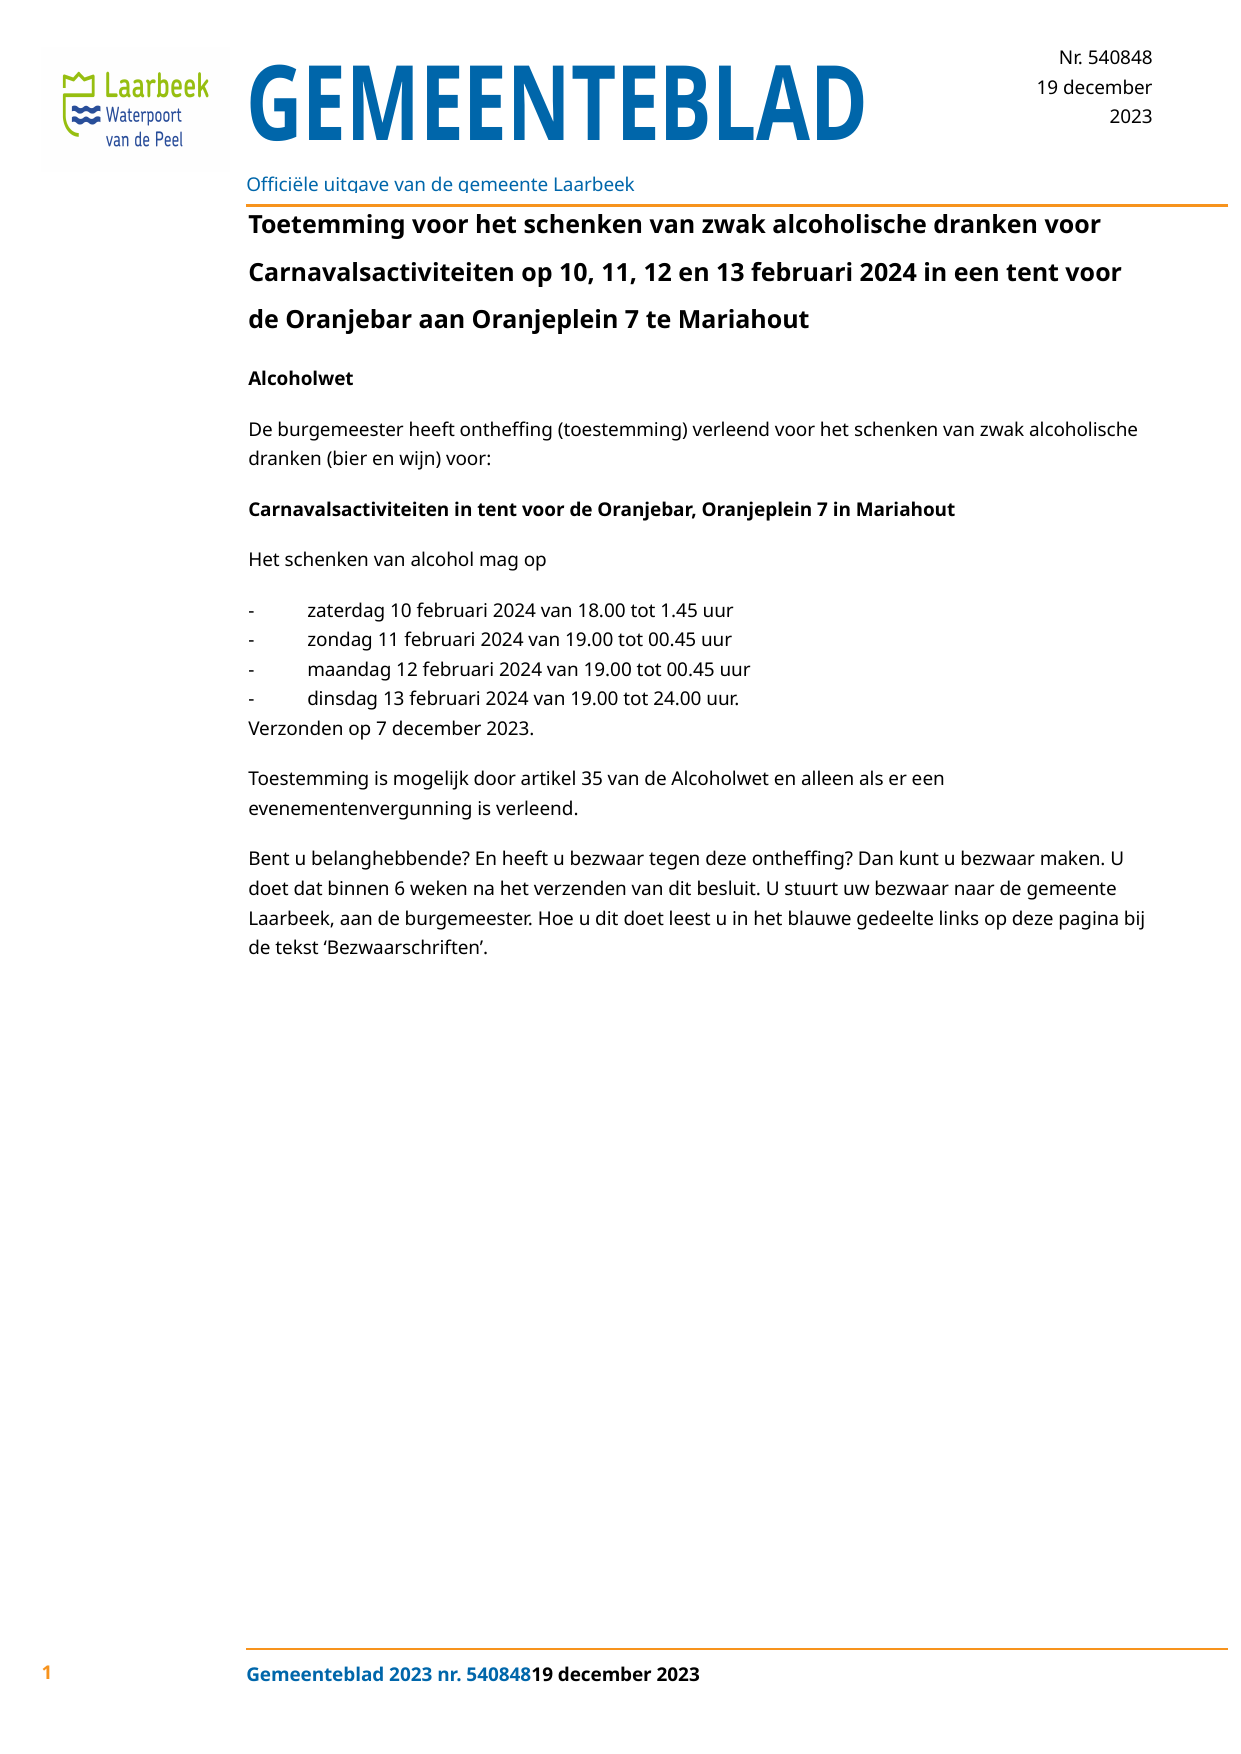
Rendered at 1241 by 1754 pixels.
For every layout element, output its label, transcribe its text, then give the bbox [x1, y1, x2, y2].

text Alcoholwet [248, 366, 1152, 391]
text De burgemeester heeft ontheffing (toestemming) verleend voor het schenken van zwak alcoholische dranken (bier en wijn) voor: [248, 416, 1152, 471]
text Toestemming is mogelijk door artikel 35 van de Alcoholwet en alleen als er een evenementenvergunning is verleend. [248, 766, 1152, 821]
text Het schenken van alcohol mag op [248, 546, 1152, 572]
text Carnavalsactiviteiten in tent voor de Oranjebar, Oranjeplein 7 in Mariahout [248, 496, 1152, 522]
list zaterdag 10 februari 2024 van 18.00 tot 1.45 uur [248, 597, 1152, 622]
picture [41, 47, 231, 172]
list maandag 12 februari 2024 van 19.00 tot 00.45 uur [248, 656, 1152, 682]
text Toetemming voor het schenken van zwak alcoholische dranken voor Carnavalsactiviteiten op 10, 11, 12 en 13 februari 2024 in een tent voor de Oranjebar aan Oranjeplein 7 te Mariahout [248, 207, 1152, 336]
list dinsdag 13 februari 2024 van 19.00 tot 24.00 uur. [248, 686, 1152, 711]
text Verzonden op 7 december 2023. [248, 715, 1152, 741]
text Bent u belanghebbende? En heeft u bezwaar tegen deze ontheffing? Dan kunt u bezwaar maken. U doet dat binnen 6 weken na het verzenden van dit besluit. U stuurt uw bezwaar naar de gemeente Laarbeek, aan de burgemeester. Hoe u dit doet leest u in het blauwe gedeelte links op deze pagina bij de tekst ‘Bezwaarschriften’. [248, 846, 1152, 960]
list zondag 11 februari 2024 van 19.00 tot 00.45 uur [248, 626, 1152, 652]
